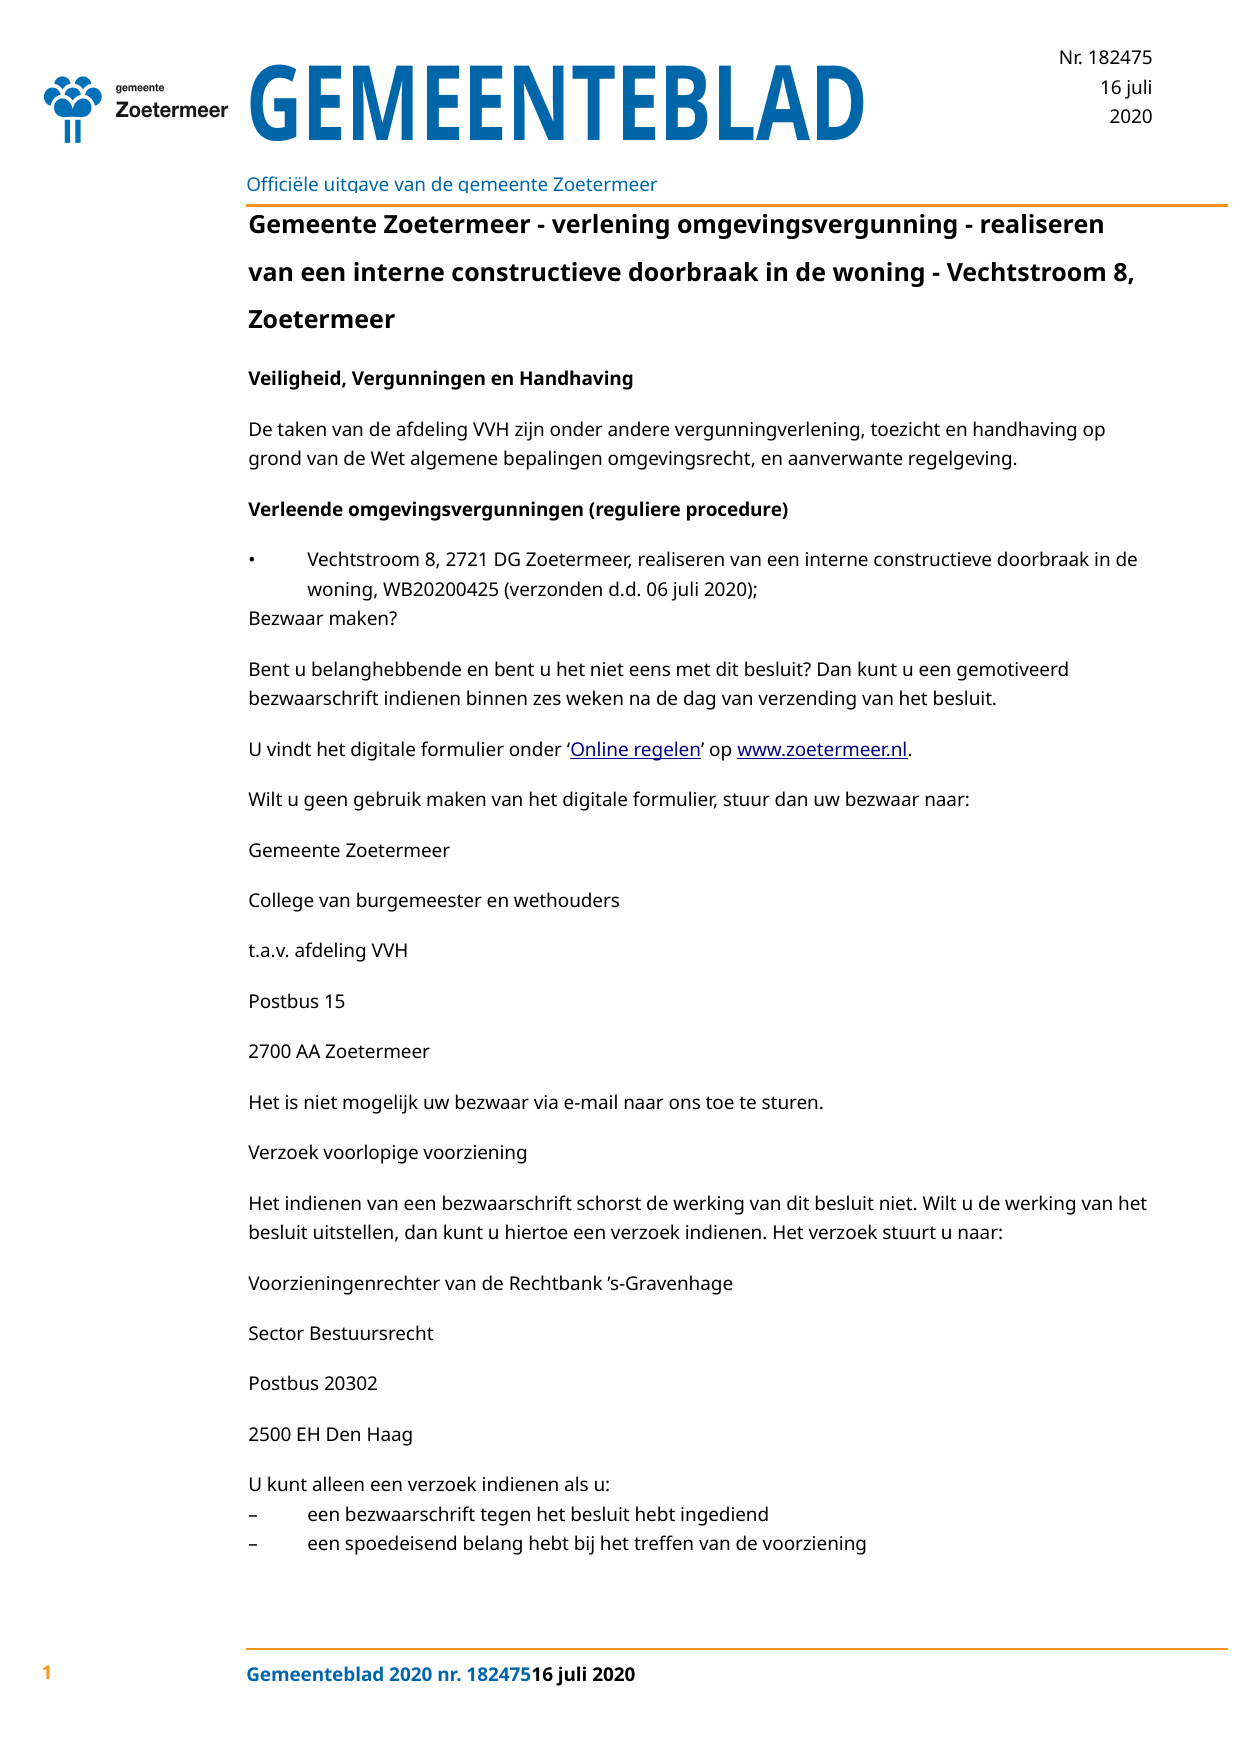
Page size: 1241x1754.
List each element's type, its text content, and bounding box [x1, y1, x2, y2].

text Verzoek voorlopige voorziening [248, 1139, 1152, 1165]
text Gemeente Zoetermeer [248, 837, 1152, 862]
text 2700 AA Zoetermeer [248, 1038, 1152, 1064]
text Sector Bestuursrecht [248, 1320, 1152, 1346]
text Postbus 15 [248, 988, 1152, 1014]
picture [41, 47, 231, 172]
text Gemeente Zoetermeer - verlening omgevingsvergunning - realiseren van een interne constructieve doorbraak in de woning - Vechtstroom 8, Zoetermeer [248, 207, 1152, 336]
text t.a.v. afdeling VVH [248, 938, 1152, 963]
text Wilt u geen gebruik maken van het digitale formulier, stuur dan uw bezwaar naar: [248, 786, 1152, 812]
text Het is niet mogelijk uw bezwaar via e-mail naar ons toe te sturen. [248, 1089, 1152, 1114]
text Verleende omgevingsvergunningen (reguliere procedure) [248, 496, 1152, 522]
text College van burgemeester en wethouders [248, 887, 1152, 913]
list een bezwaarschrift tegen het besluit hebt ingediend [248, 1501, 1152, 1527]
list een spoedeisend belang hebt bij het treffen van de voorziening [248, 1531, 1152, 1556]
text Postbus 20302 [248, 1371, 1152, 1396]
text Bezwaar maken? [248, 606, 1152, 631]
text 2500 EH Den Haag [248, 1421, 1152, 1447]
text Het indienen van een bezwaarschrift schorst de werking van dit besluit niet. Wilt u de werking van het besluit uitstellen, dan kunt u hiertoe een verzoek indienen. Het verzoek stuurt u naar: [248, 1190, 1152, 1245]
list Vechtstroom 8, 2721 DG Zoetermeer, realiseren van een interne constructieve doorbraak in de woning, WB20200425 (verzonden d.d. 06 juli 2020); [248, 546, 1152, 602]
text Bent u belanghebbende en bent u het niet eens met dit besluit? Dan kunt u een gemotiveerd bezwaarschrift indienen binnen zes weken na de dag van verzending van het besluit. [248, 656, 1152, 711]
text U vindt het digitale formulier onder ‘Online regelen’ op www.zoetermeer.nl. [248, 736, 1152, 762]
text U kunt alleen een verzoek indienen als u: [248, 1471, 1152, 1497]
text Veiligheid, Vergunningen en Handhaving [248, 366, 1152, 391]
text Voorzieningenrechter van de Rechtbank ’s-Gravenhage [248, 1270, 1152, 1295]
text De taken van de afdeling VVH zijn onder andere vergunningverlening, toezicht en handhaving op grond van de Wet algemene bepalingen omgevingsrecht, en aanverwante regelgeving. [248, 416, 1152, 471]
